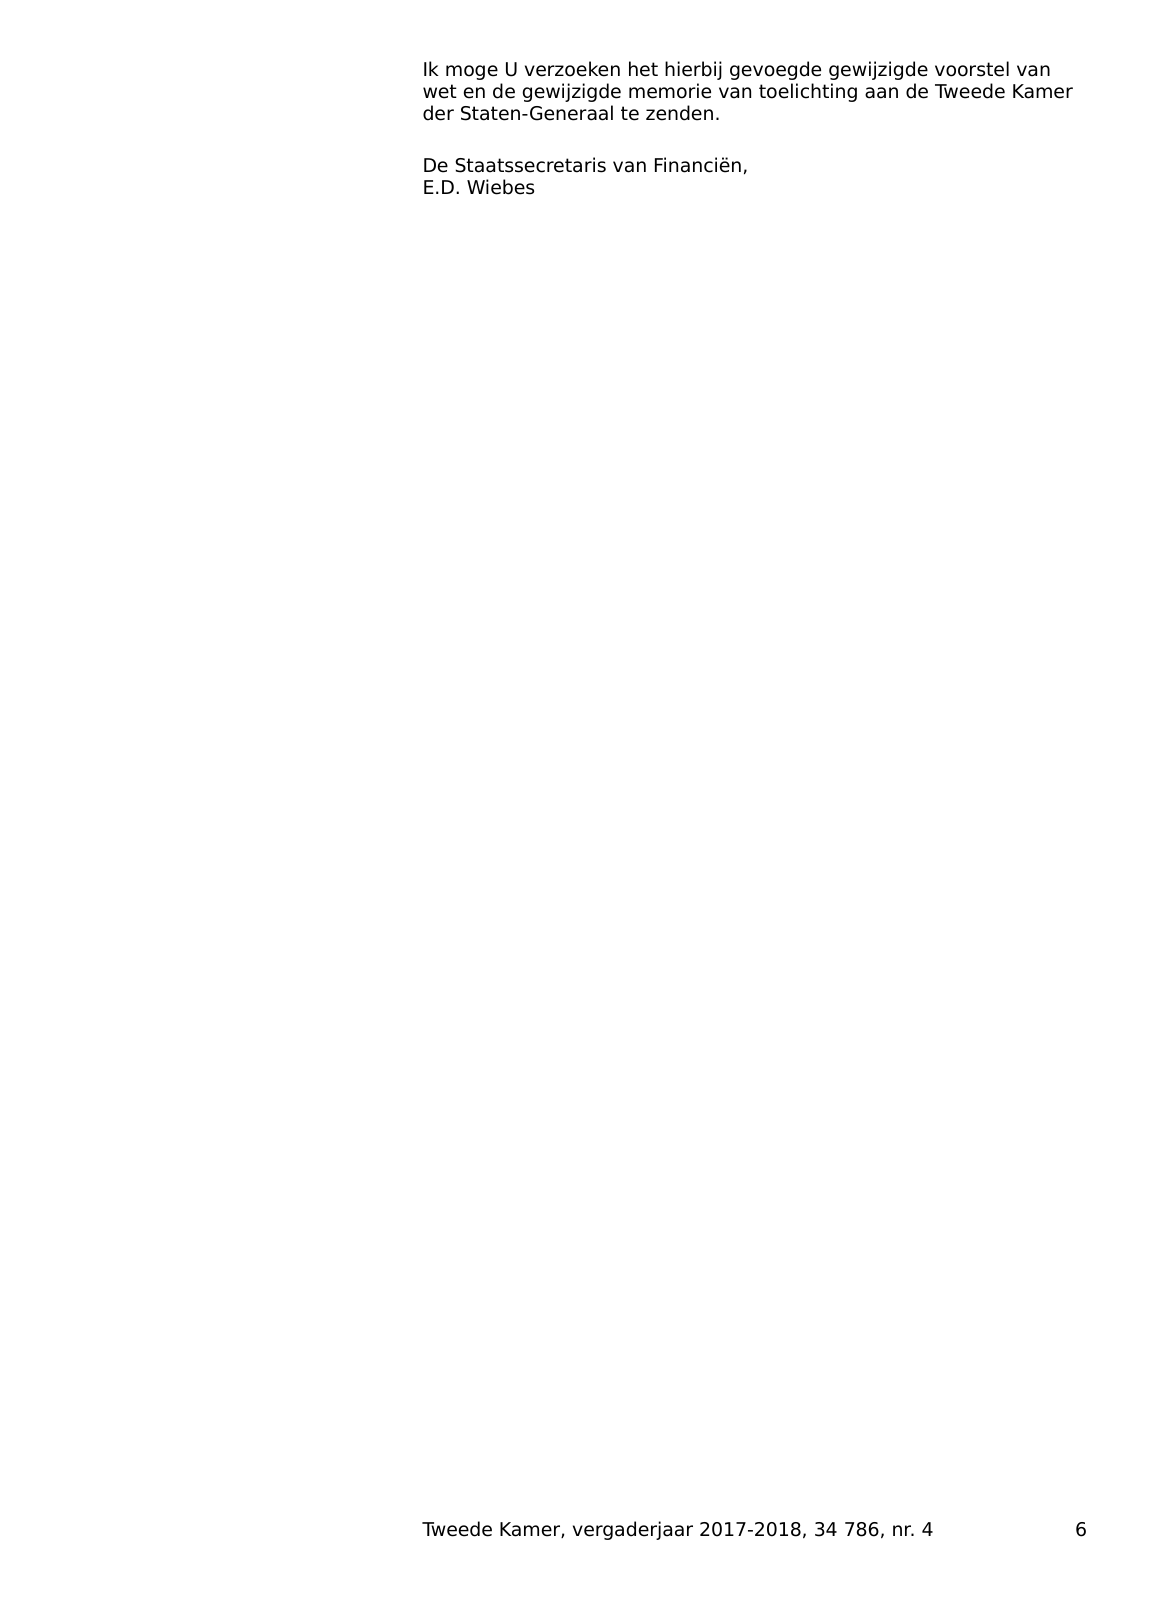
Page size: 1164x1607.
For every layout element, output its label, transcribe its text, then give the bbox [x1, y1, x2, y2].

text Ik moge U verzoeken het hierbij gevoegde gewijzigde voorstel van wet en de gewijzigde memorie van toelichting aan de Tweede Kamer der Staten-Generaal te zenden. [422, 59, 1087, 125]
text De Staatssecretaris van Financiën, E.D. Wiebes [422, 155, 1087, 199]
